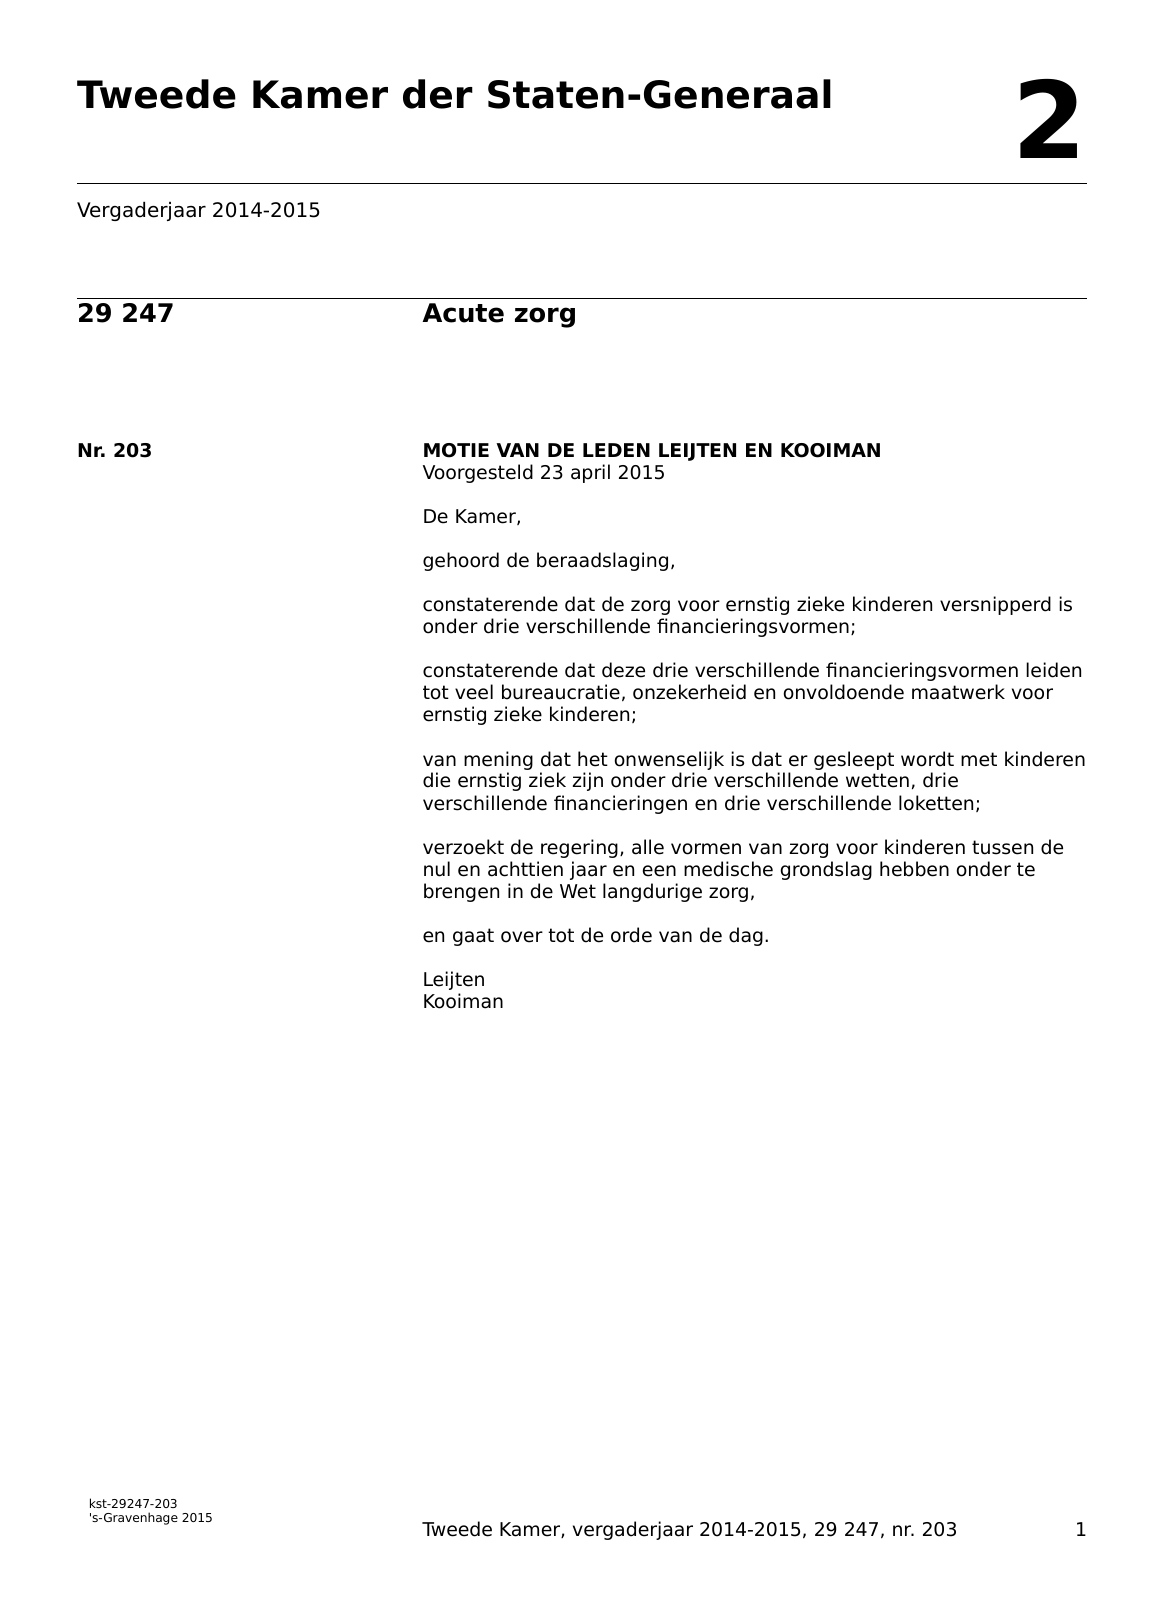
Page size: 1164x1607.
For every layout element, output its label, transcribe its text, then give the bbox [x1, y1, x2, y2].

subtitle 29 247 Acute zorg [77, 299, 1087, 329]
text van mening dat het onwenselijk is dat er gesleept wordt met kinderen die ernstig ziek zijn onder drie verschillende wetten, drie verschillende financieringen en drie verschillende loketten; [422, 748, 1087, 814]
text 's-Gravenhage 2015 [88, 1511, 323, 1525]
text verzoekt de regering, alle vormen van zorg voor kinderen tussen de nul en achttien jaar en een medische grondslag hebben onder te brengen in de Wet langdurige zorg, [422, 837, 1087, 902]
text Leijten [422, 969, 1087, 991]
table_cell Vergaderjaar 2014-2015 [77, 184, 1087, 298]
table_header Tweede Kamer der Staten-Generaal [77, 59, 886, 183]
text en gaat over tot de orde van de dag. [422, 925, 1087, 947]
text constaterende dat de zorg voor ernstig zieke kinderen versnipperd is onder drie verschillende financieringsvormen; [422, 594, 1087, 638]
text Voorgesteld 23 april 2015 [422, 462, 1087, 484]
text gehoord de beraadslaging, [422, 550, 1087, 572]
text Kooiman [422, 991, 1087, 1013]
subtitle Nr. 203 MOTIE VAN DE LEDEN LEIJTEN EN KOOIMAN [77, 440, 1087, 462]
table_header 2 [886, 59, 1087, 183]
text kst-29247-203 [88, 1497, 323, 1511]
text constaterende dat deze drie verschillende financieringsvormen leiden tot veel bureaucratie, onzekerheid en onvoldoende maatwerk voor ernstig zieke kinderen; [422, 660, 1087, 726]
text De Kamer, [422, 506, 1087, 528]
